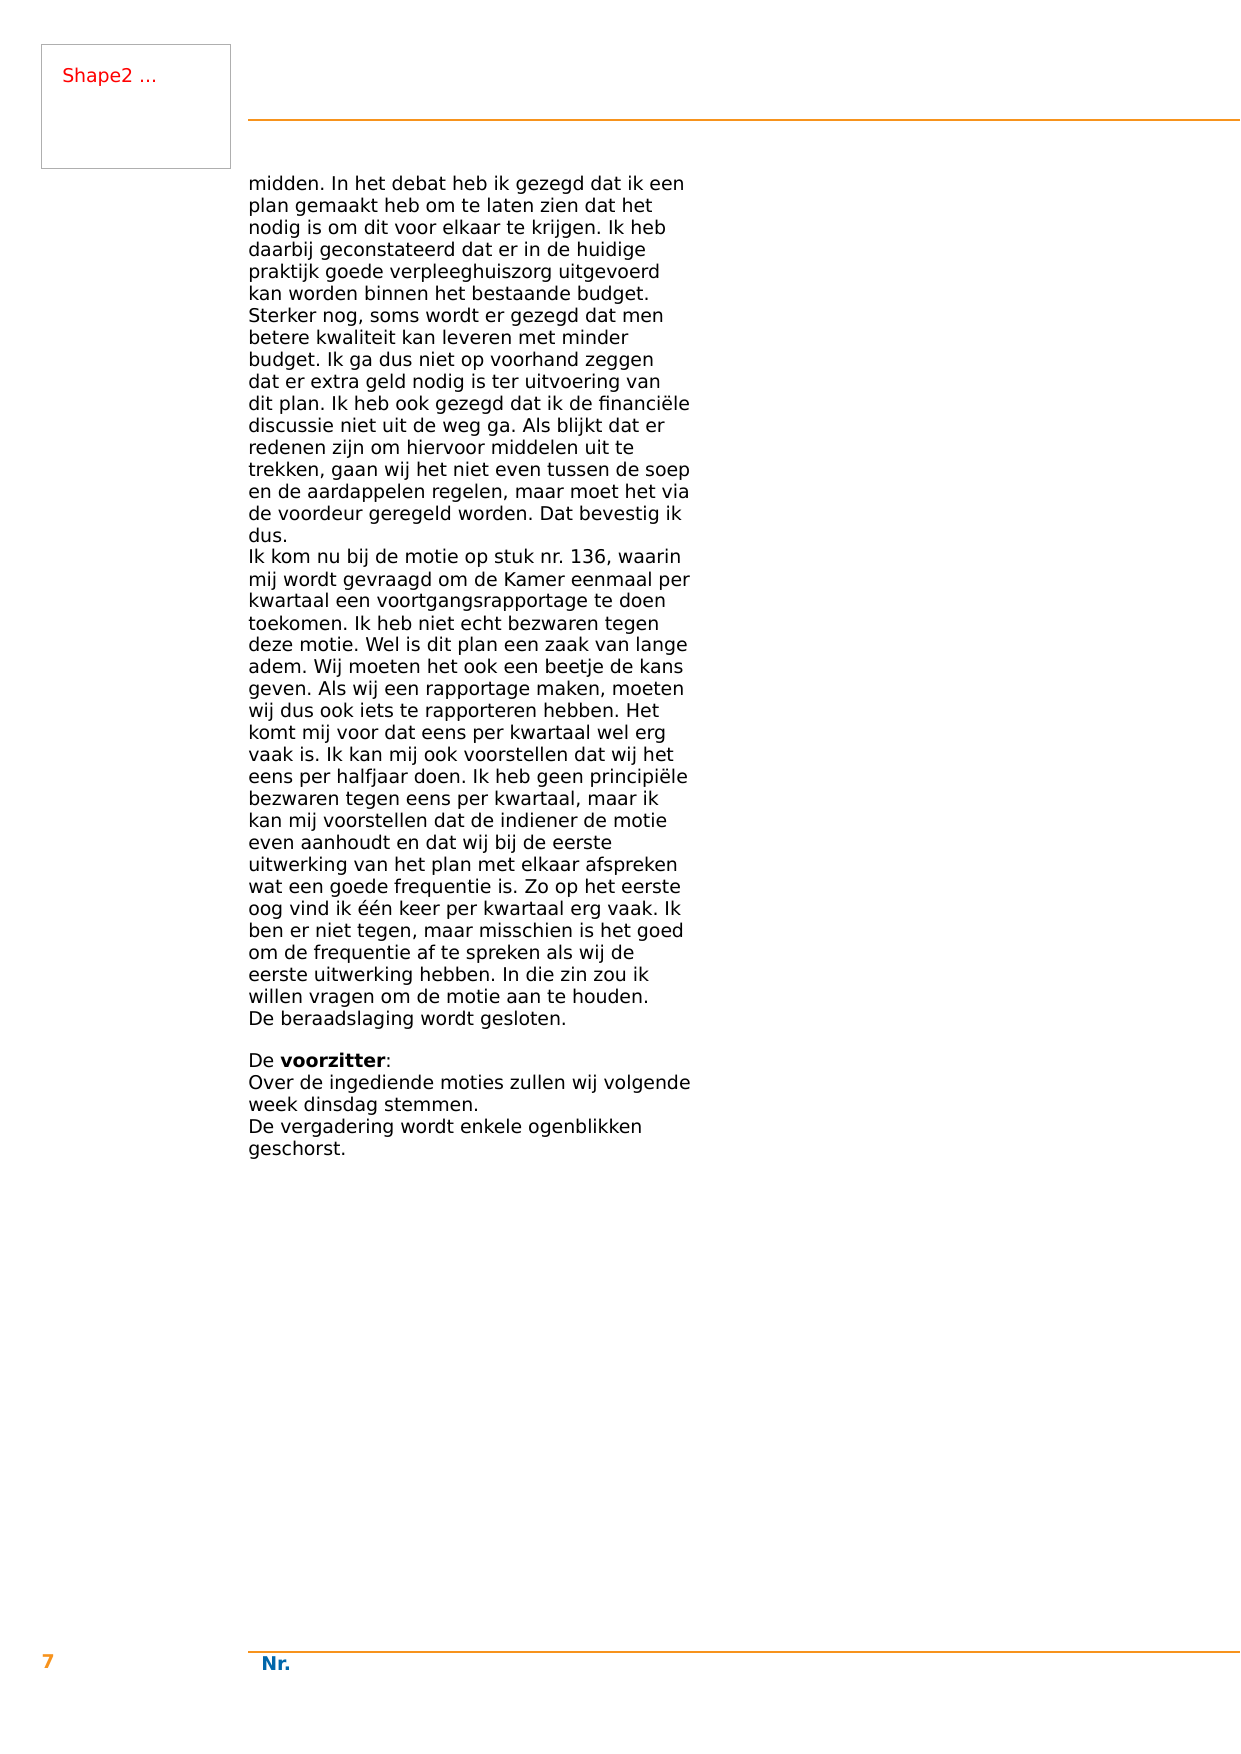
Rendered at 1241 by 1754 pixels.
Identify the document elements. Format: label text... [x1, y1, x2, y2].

text Over de ingediende moties zullen wij volgende week dinsdag stemmen. [248, 1072, 691, 1116]
text De voorzitter: [248, 1050, 691, 1072]
text De vergadering wordt enkele ogenblikken geschorst. [248, 1116, 691, 1160]
text De beraadslaging wordt gesloten. [248, 1008, 691, 1030]
text Ik kom nu bij de motie op stuk nr. 136, waarin mij wordt gevraagd om de Kamer eenmaal per kwartaal een voortgangsrapportage te doen toekomen. Ik heb niet echt bezwaren tegen deze motie. Wel is dit plan een zaak van lange adem. Wij moeten het ook een beetje de kans geven. Als wij een rapportage maken, moeten wij dus ook iets te rapporteren hebben. Het komt mij voor dat eens per kwartaal wel erg vaak is. Ik kan mij ook voorstellen dat wij het eens per halfjaar doen. Ik heb geen principiële bezwaren tegen eens per kwartaal, maar ik kan mij voorstellen dat de indiener de motie even aanhoudt en dat wij bij de eerste uitwerking van het plan met elkaar afspreken wat een goede frequentie is. Zo op het eerste oog vind ik één keer per kwartaal erg vaak. Ik ben er niet tegen, maar misschien is het goed om de frequentie af te spreken als wij de eerste uitwerking hebben. In die zin zou ik willen vragen om de motie aan te houden. [248, 546, 691, 1008]
text midden. In het debat heb ik gezegd dat ik een plan gemaakt heb om te laten zien dat het nodig is om dit voor elkaar te krijgen. Ik heb daarbij geconstateerd dat er in de huidige praktijk goede verpleeghuiszorg uitgevoerd kan worden binnen het bestaande budget. Sterker nog, soms wordt er gezegd dat men betere kwaliteit kan leveren met minder budget. Ik ga dus niet op voorhand zeggen dat er extra geld nodig is ter uitvoering van dit plan. Ik heb ook gezegd dat ik de financiële discussie niet uit de weg ga. Als blijkt dat er redenen zijn om hiervoor middelen uit te trekken, gaan wij het niet even tussen de soep en de aardappelen regelen, maar moet het via de voordeur geregeld worden. Dat bevestig ik dus. [248, 173, 691, 546]
